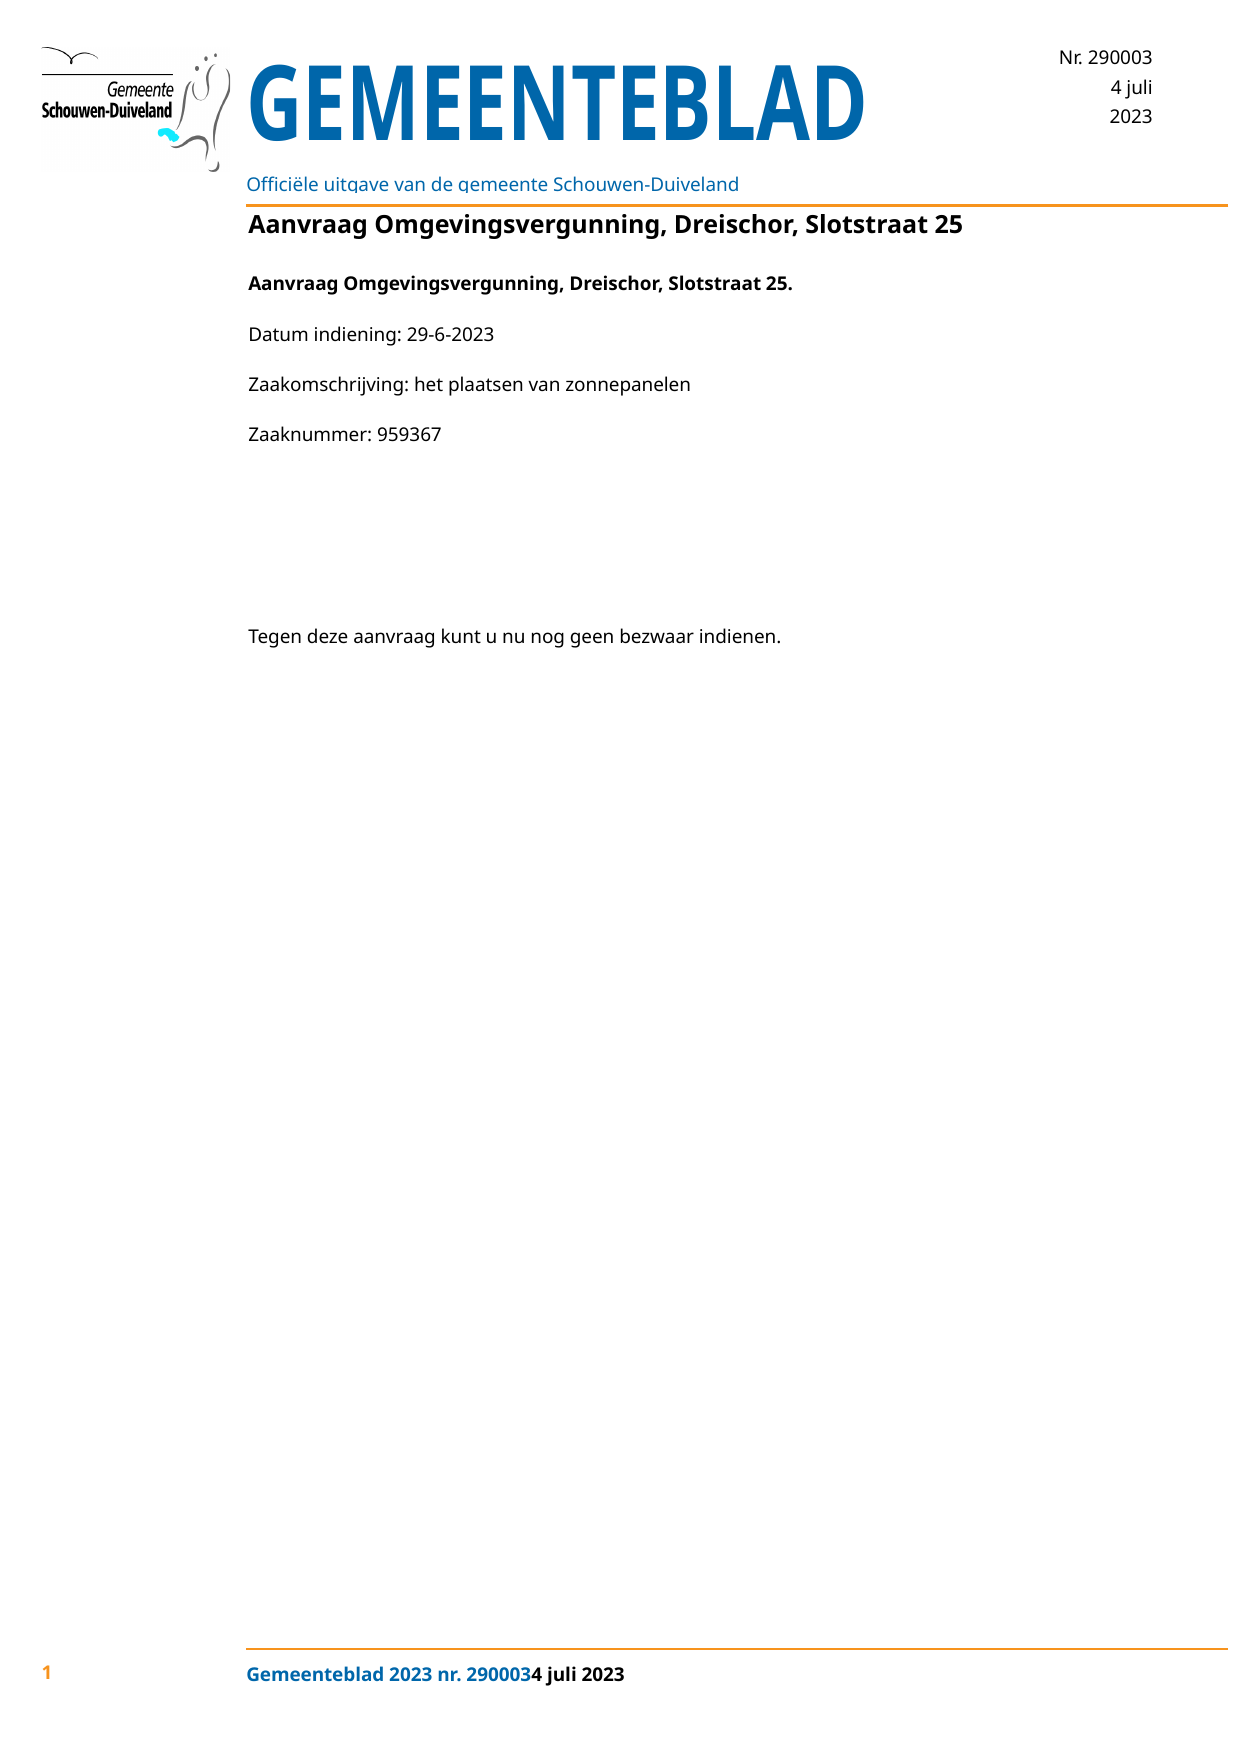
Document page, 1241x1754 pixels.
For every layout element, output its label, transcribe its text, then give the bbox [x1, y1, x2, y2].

text Datum indiening: 29-6-2023 [248, 321, 1152, 346]
text Tegen deze aanvraag kunt u nu nog geen bezwaar indienen. [248, 623, 1152, 649]
text Zaakomschrijving: het plaatsen van zonnepanelen [248, 371, 1152, 397]
text Zaaknummer: 959367 [248, 422, 1152, 447]
text Aanvraag Omgevingsvergunning, Dreischor, Slotstraat 25 [248, 207, 1152, 241]
text Aanvraag Omgevingsvergunning, Dreischor, Slotstraat 25. [248, 270, 1152, 296]
picture [41, 47, 231, 172]
